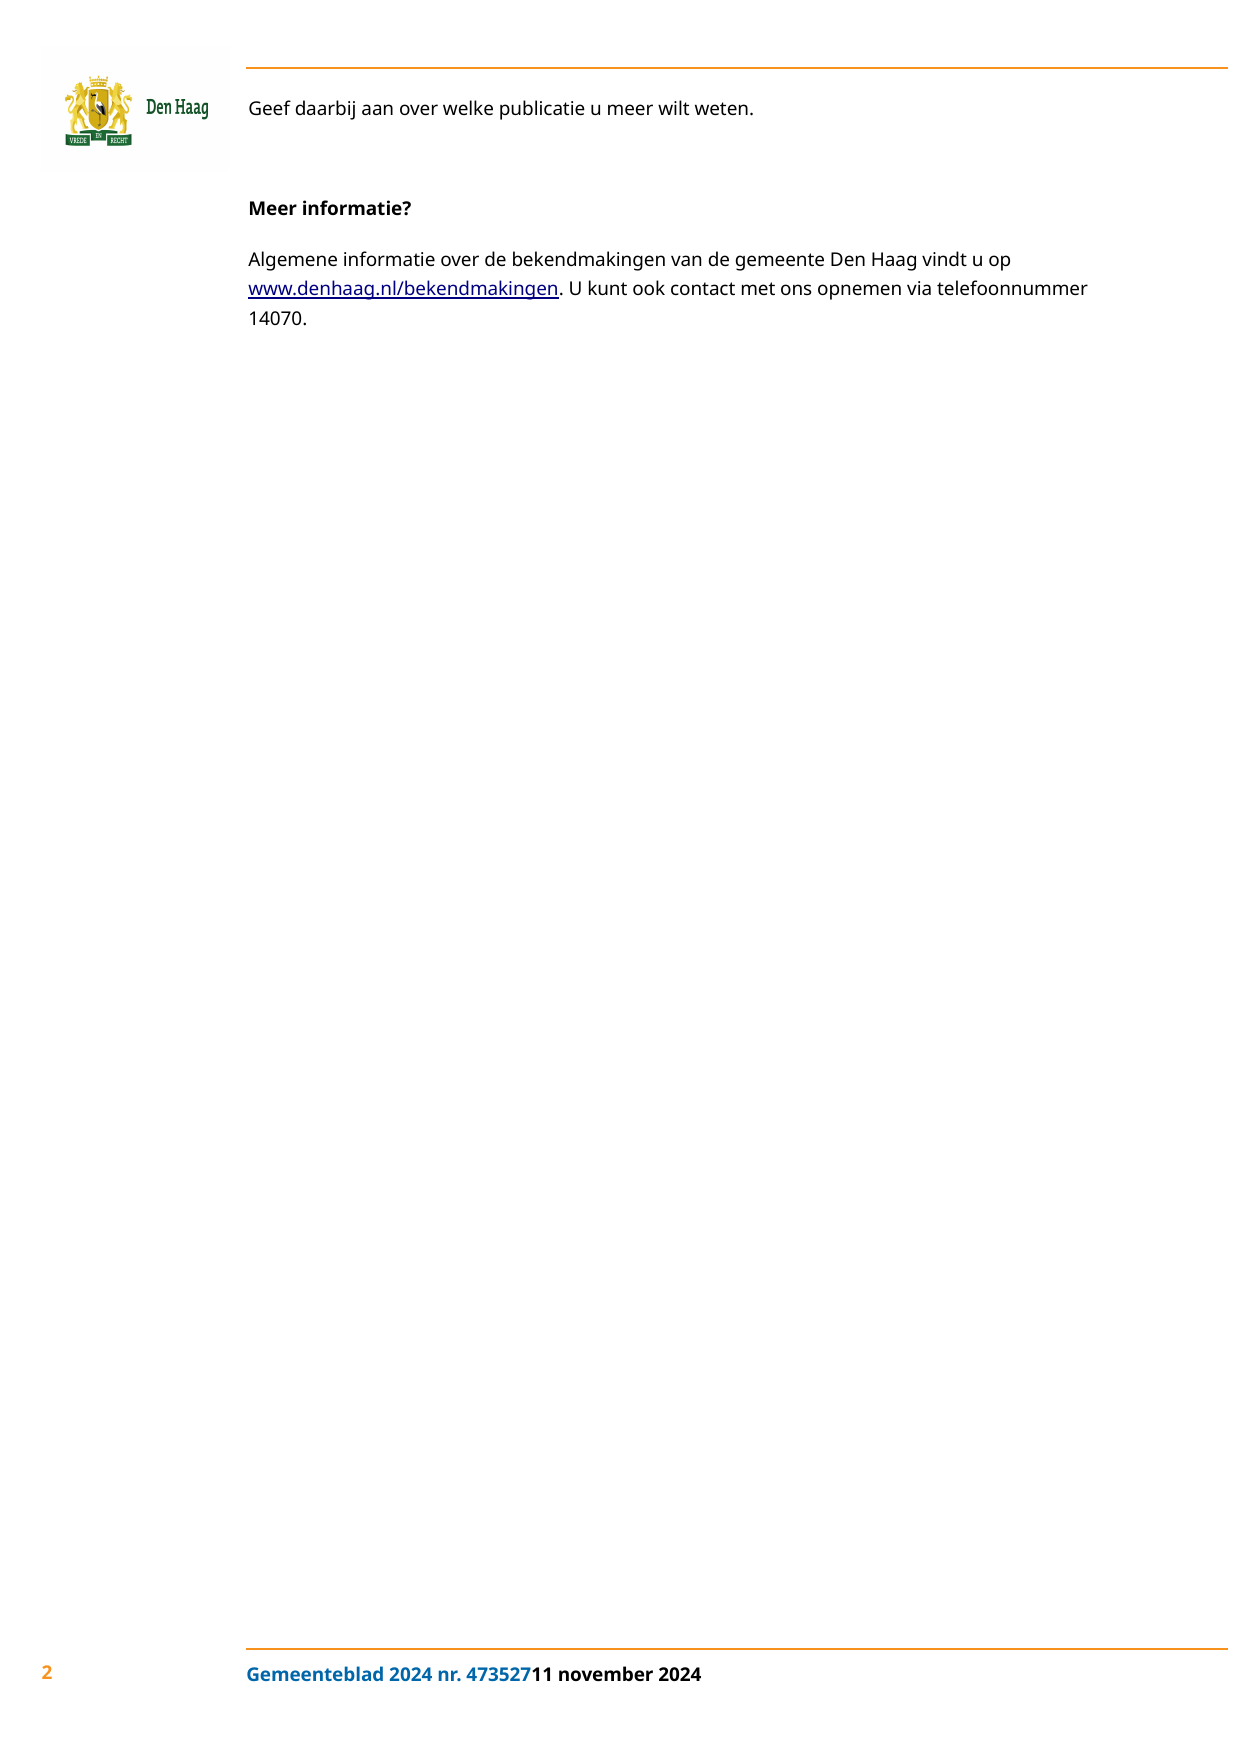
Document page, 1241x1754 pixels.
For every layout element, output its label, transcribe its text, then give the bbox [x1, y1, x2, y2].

picture [41, 47, 231, 172]
text Meer informatie? [248, 196, 1152, 221]
text Geef daarbij aan over welke publicatie u meer wilt weten. [248, 95, 1152, 121]
text Algemene informatie over de bekendmakingen van de gemeente Den Haag vindt u op www.denhaag.nl/bekendmakingen. U kunt ook contact met ons opnemen via telefoonnummer 14070. [248, 246, 1152, 331]
